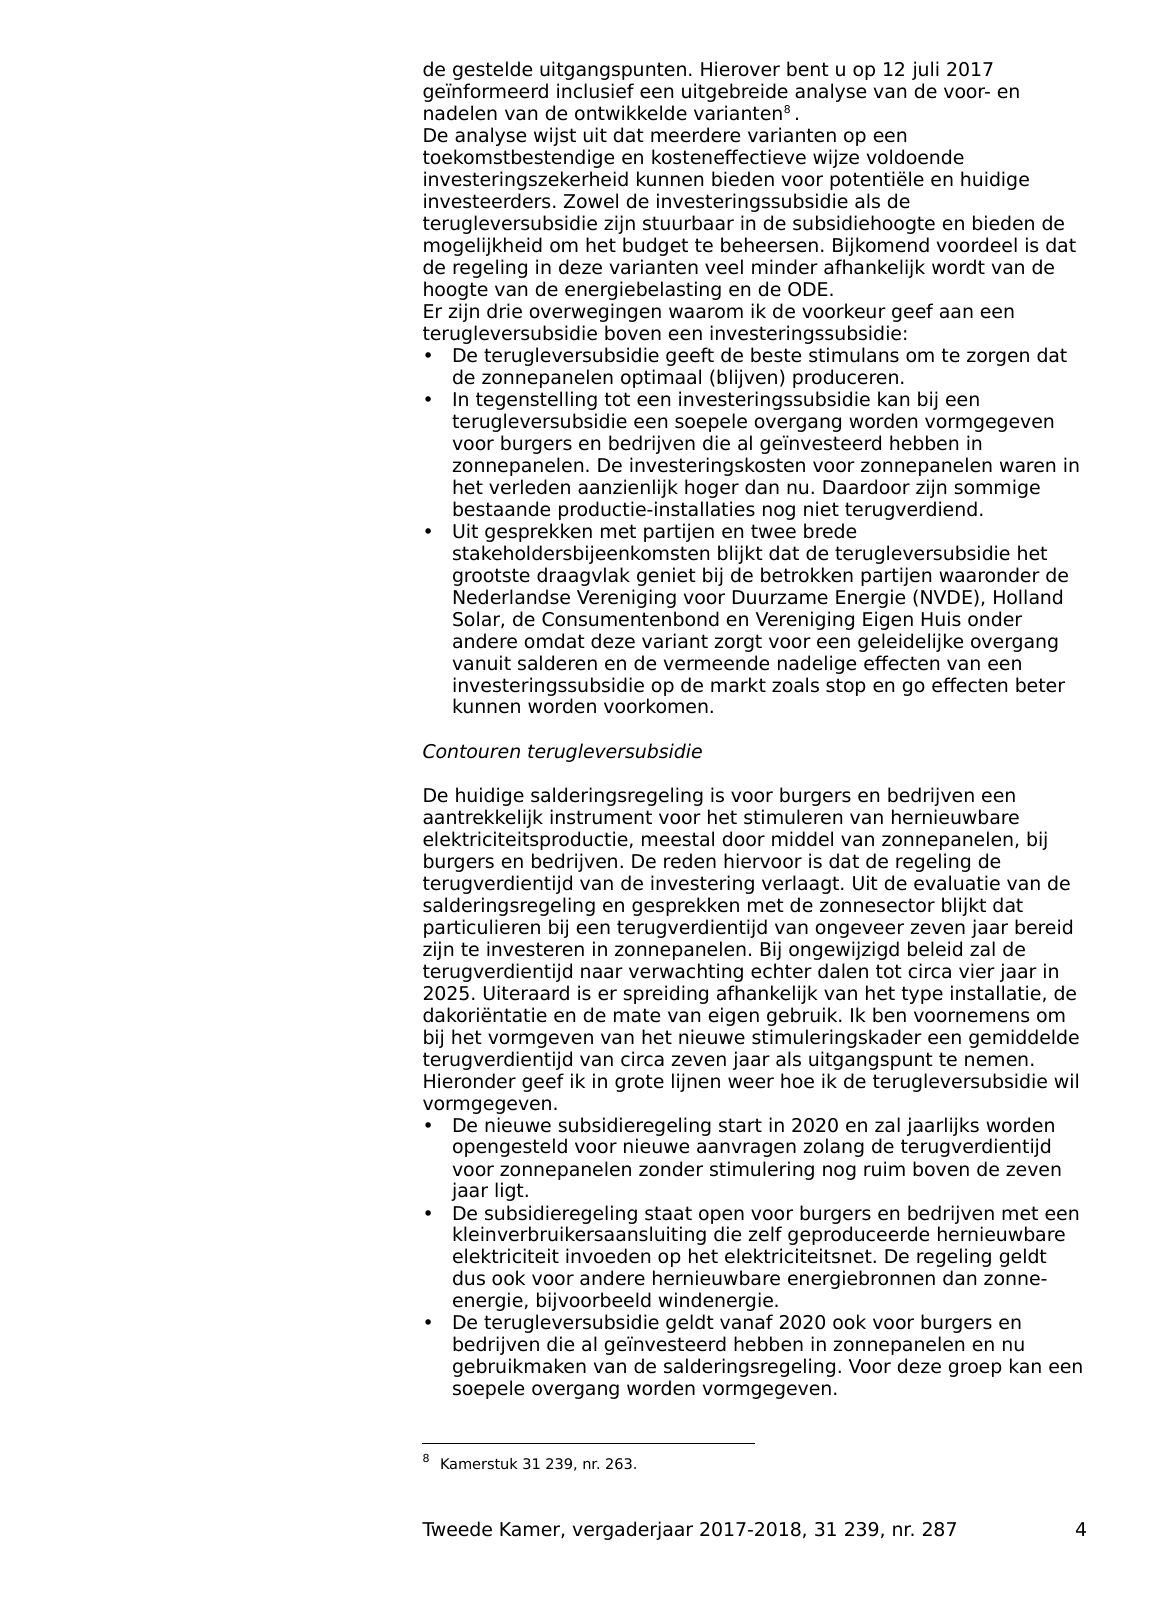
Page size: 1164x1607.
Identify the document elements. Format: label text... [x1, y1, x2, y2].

text • De nieuwe subsidieregeling start in 2020 en zal jaarlijks worden opengesteld voor nieuwe aanvragen zolang de terugverdientijd voor zonnepanelen zonder stimulering nog ruim boven de zeven jaar ligt. [422, 1114, 1087, 1202]
text de gestelde uitgangspunten. Hierover bent u op 12 juli 2017 geïnformeerd inclusief een uitgebreide analyse van de voor- en nadelen van de ontwikkelde varianten. [422, 59, 1087, 125]
subtitle Contouren terugleversubsidie [422, 741, 1087, 763]
text • De terugleversubsidie geeft de beste stimulans om te zorgen dat de zonnepanelen optimaal (blijven) produceren. [422, 345, 1087, 389]
text • In tegenstelling tot een investeringssubsidie kan bij een terugleversubsidie een soepele overgang worden vormgegeven voor burgers en bedrijven die al geïnvesteerd hebben in zonnepanelen. De investeringskosten voor zonnepanelen waren in het verleden aanzienlijk hoger dan nu. Daardoor zijn sommige bestaande productie-installaties nog niet terugverdiend. [422, 389, 1087, 521]
text • Uit gesprekken met partijen en twee brede stakeholdersbijeenkomsten blijkt dat de terugleversubsidie het grootste draagvlak geniet bij de betrokken partijen waaronder de Nederlandse Vereniging voor Duurzame Energie (NVDE), Holland Solar, de Consumentenbond en Vereniging Eigen Huis onder andere omdat deze variant zorgt voor een geleidelijke overgang vanuit salderen en de vermeende nadelige effecten van een investeringssubsidie op de markt zoals stop en go effecten beter kunnen worden voorkomen. [422, 521, 1087, 718]
text De analyse wijst uit dat meerdere varianten op een toekomstbestendige en kosteneffectieve wijze voldoende investeringszekerheid kunnen bieden voor potentiële en huidige investeerders. Zowel de investeringssubsidie als de terugleversubsidie zijn stuurbaar in de subsidiehoogte en bieden de mogelijkheid om het budget te beheersen. Bijkomend voordeel is dat de regeling in deze varianten veel minder afhankelijk wordt van de hoogte van de energiebelasting en de ODE. [422, 125, 1087, 301]
text Kamerstuk 31 239, nr. 263. [422, 1452, 1087, 1474]
text De huidige salderingsregeling is voor burgers en bedrijven een aantrekkelijk instrument voor het stimuleren van hernieuwbare elektriciteitsproductie, meestal door middel van zonnepanelen, bij burgers en bedrijven. De reden hiervoor is dat de regeling de terugverdientijd van de investering verlaagt. Uit de evaluatie van de salderingsregeling en gesprekken met de zonnesector blijkt dat particulieren bij een terugverdientijd van ongeveer zeven jaar bereid zijn te investeren in zonnepanelen. Bij ongewijzigd beleid zal de terugverdientijd naar verwachting echter dalen tot circa vier jaar in 2025. Uiteraard is er spreiding afhankelijk van het type installatie, de dakoriëntatie en de mate van eigen gebruik. Ik ben voornemens om bij het vormgeven van het nieuwe stimuleringskader een gemiddelde terugverdientijd van circa zeven jaar als uitgangspunt te nemen. Hieronder geef ik in grote lijnen weer hoe ik de terugleversubsidie wil vormgegeven. [422, 785, 1087, 1114]
text • De terugleversubsidie geldt vanaf 2020 ook voor burgers en bedrijven die al geïnvesteerd hebben in zonnepanelen en nu gebruikmaken van de salderingsregeling. Voor deze groep kan een soepele overgang worden vormgegeven. [422, 1312, 1087, 1400]
text Er zijn drie overwegingen waarom ik de voorkeur geef aan een terugleversubsidie boven een investeringssubsidie: [422, 301, 1087, 345]
text • De subsidieregeling staat open voor burgers en bedrijven met een kleinverbruikersaansluiting die zelf geproduceerde hernieuwbare elektriciteit invoeden op het elektriciteitsnet. De regeling geldt dus ook voor andere hernieuwbare energiebronnen dan zonne-energie, bijvoorbeeld windenergie. [422, 1202, 1087, 1312]
